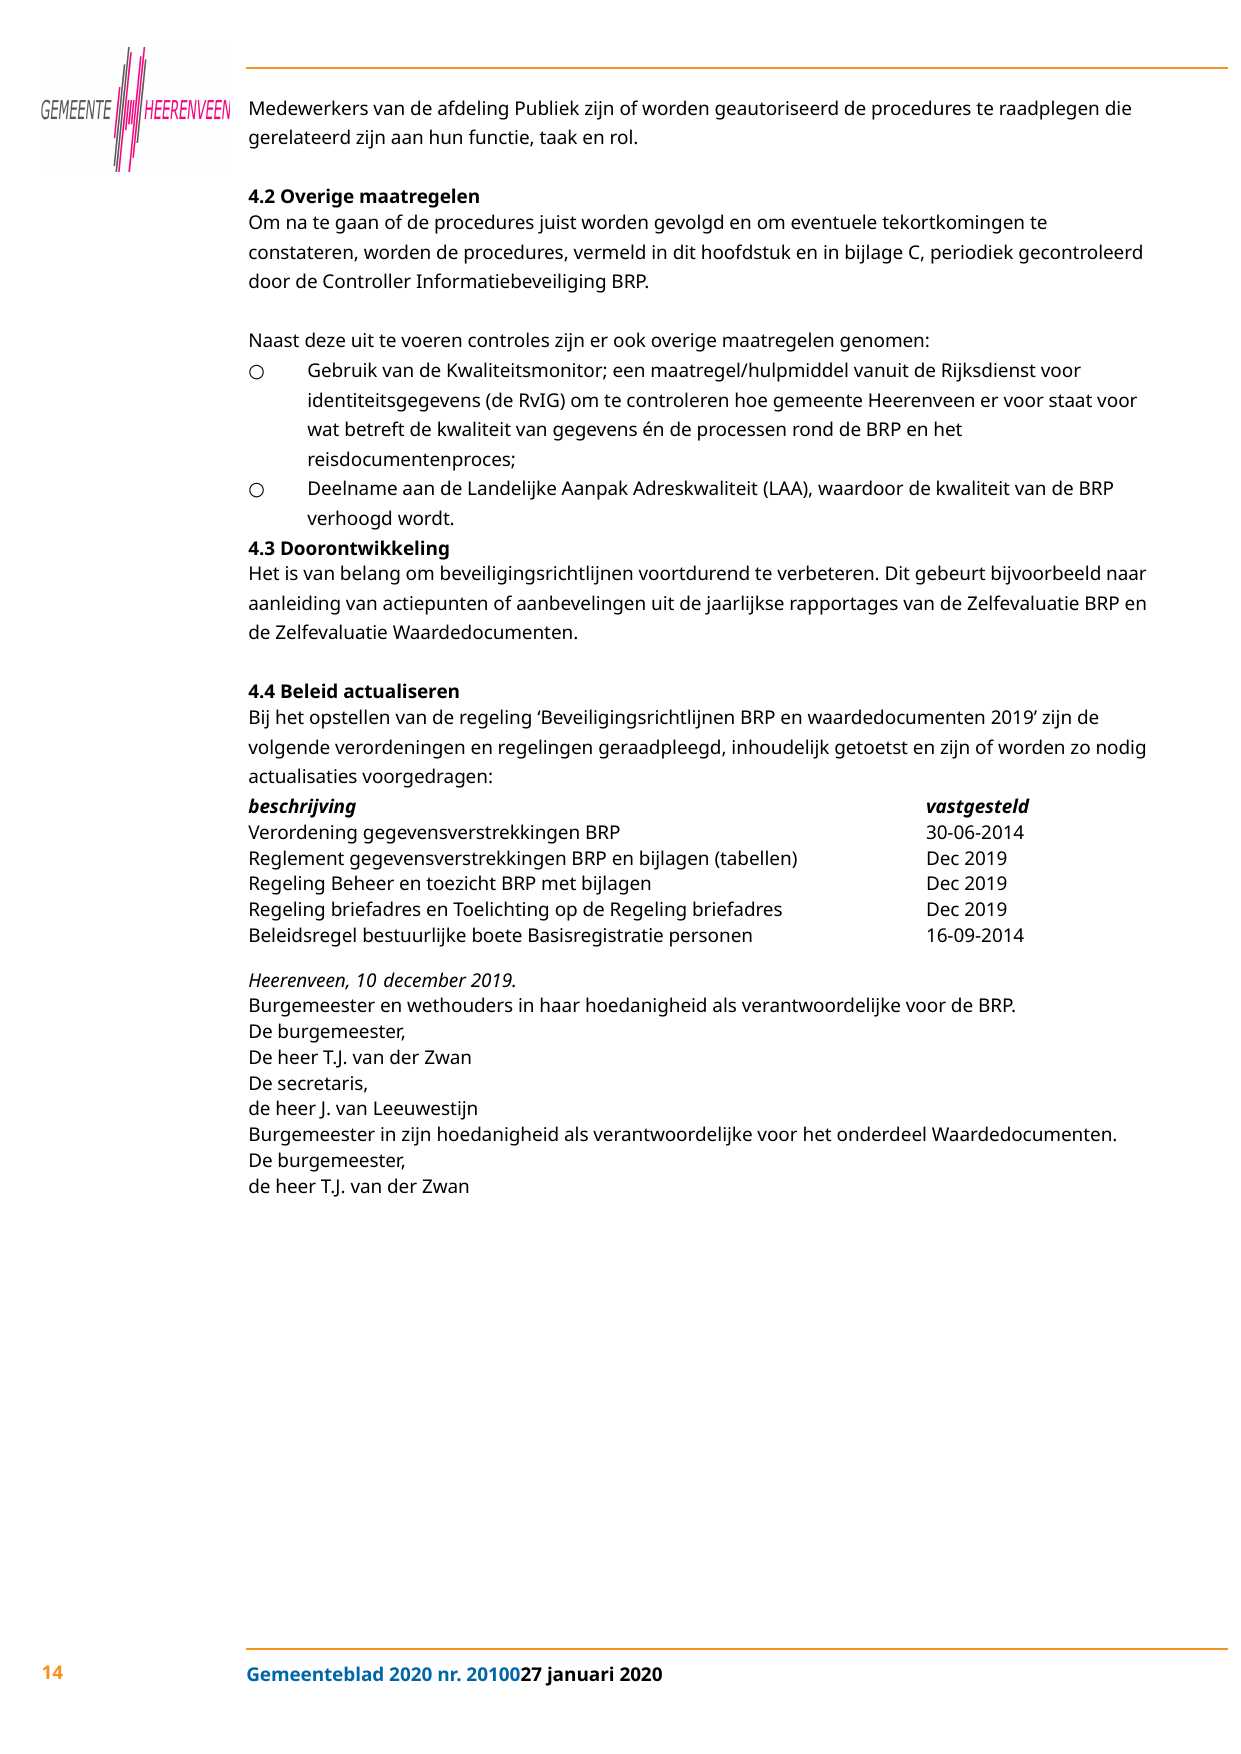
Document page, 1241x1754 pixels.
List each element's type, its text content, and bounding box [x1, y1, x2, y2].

text Het is van belang om beveiligingsrichtlijnen voortdurend te verbeteren. Dit gebeurt bijvoorbeeld naar aanleiding van actiepunten of aanbevelingen uit de jaarlijkse rapportages van de Zelfevaluatie BRP en de Zelfevaluatie Waardedocumenten. [248, 560, 1152, 645]
table_cell Beleidsregel bestuurlijke boete Basisregistratie personen [248, 922, 926, 948]
text De secretaris, [248, 1070, 1152, 1096]
table_header beschrijving [248, 793, 926, 819]
text Burgemeester in zijn hoedanigheid als verantwoordelijke voor het onderdeel Waardedocumenten. [248, 1121, 1152, 1147]
list Gebruik van de Kwaliteitsmonitor; een maatregel/hulpmiddel vanuit de Rijksdienst voor identiteitsgegevens (de RvIG) om te controleren hoe gemeente Heerenveen er voor staat voor wat betreft de kwaliteit van gegevens én de processen rond de BRP en het reisdocumentenproces; [248, 357, 1152, 472]
text Heerenveen, 10 december 2019. [248, 967, 1152, 993]
text de heer J. van Leeuwestijn [248, 1096, 1152, 1121]
text Medewerkers van de afdeling Publiek zijn of worden geautoriseerd de procedures te raadplegen die gerelateerd zijn aan hun functie, taak en rol. [248, 95, 1152, 150]
text 4.2 Overige maatregelen [248, 183, 1152, 209]
table_cell Dec 2019 [926, 871, 1152, 896]
text 4.3 Doorontwikkeling [248, 535, 1152, 560]
table_cell Dec 2019 [926, 896, 1152, 922]
text De heer T.J. van der Zwan [248, 1044, 1152, 1070]
text Bij het opstellen van de regeling ‘Beveiligingsrichtlijnen BRP en waardedocumenten 2019’ zijn de volgende verordeningen en regelingen geraadpleegd, inhoudelijk getoetst en zijn of worden zo nodig actualisaties voorgedragen: [248, 704, 1152, 789]
text De burgemeester, [248, 1018, 1152, 1044]
table_cell Regeling briefadres en Toelichting op de Regeling briefadres [248, 896, 926, 922]
text 4.4 Beleid actualiseren [248, 679, 1152, 704]
table_cell 30-06-2014 [926, 819, 1152, 845]
table_cell Dec 2019 [926, 845, 1152, 871]
text De burgemeester, [248, 1147, 1152, 1173]
list Deelname aan de Landelijke Aanpak Adreskwaliteit (LAA), waardoor de kwaliteit van de BRP verhoogd wordt. [248, 476, 1152, 531]
table_cell Regeling Beheer en toezicht BRP met bijlagen [248, 871, 926, 896]
text Om na te gaan of de procedures juist worden gevolgd en om eventuele tekortkomingen te constateren, worden de procedures, vermeld in dit hoofdstuk en in bijlage C, periodiek gecontroleerd door de Controller Informatiebeveiliging BRP. [248, 209, 1152, 294]
text de heer T.J. van der Zwan [248, 1173, 1152, 1198]
table_cell Verordening gegevensverstrekkingen BRP [248, 819, 926, 845]
text Burgemeester en wethouders in haar hoedanigheid als verantwoordelijke voor de BRP. [248, 993, 1152, 1018]
table_header vastgesteld [926, 793, 1152, 819]
text Naast deze uit te voeren controles zijn er ook overige maatregelen genomen: [248, 328, 1152, 353]
table_cell 16-09-2014 [926, 922, 1152, 948]
table_cell Reglement gegevensverstrekkingen BRP en bijlagen (tabellen) [248, 845, 926, 871]
picture [41, 47, 231, 172]
